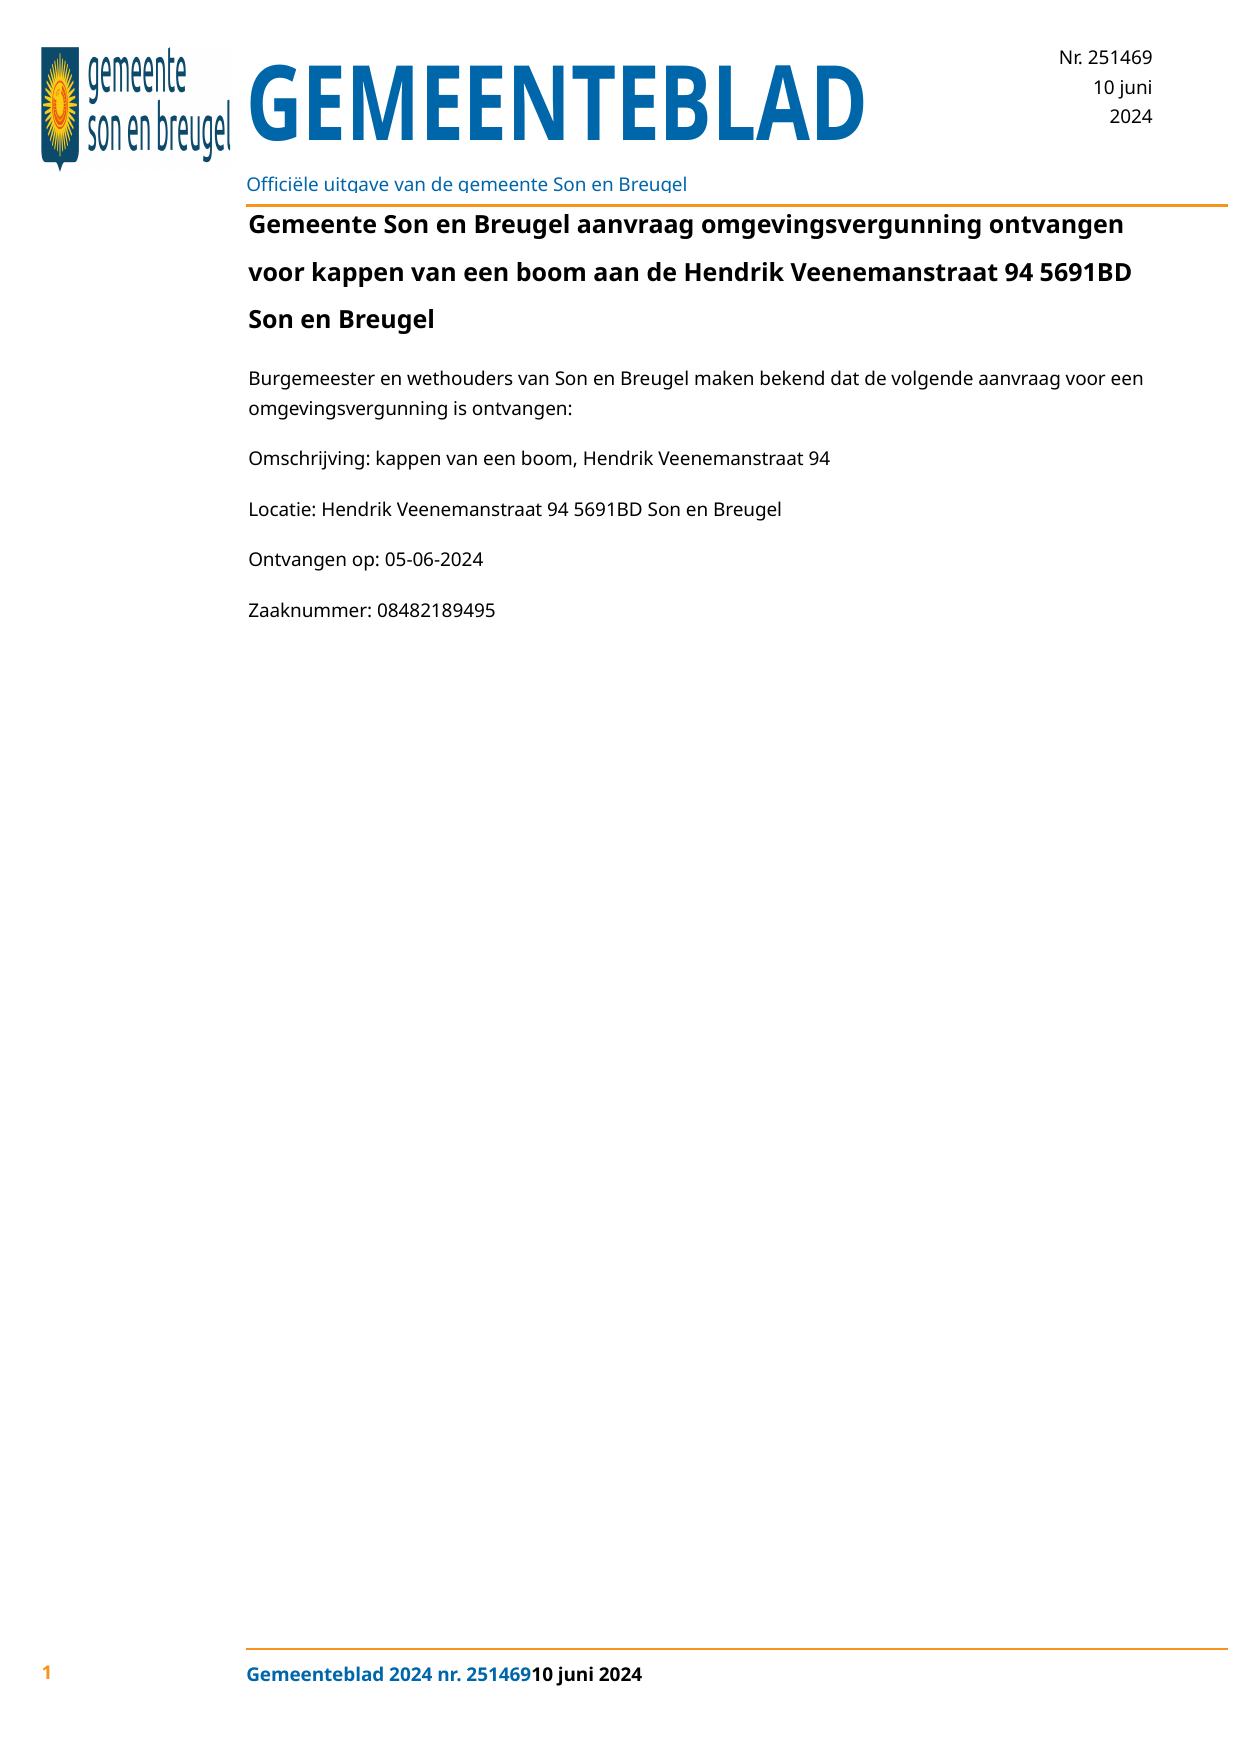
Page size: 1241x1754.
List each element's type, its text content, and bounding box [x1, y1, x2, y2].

text Gemeente Son en Breugel aanvraag omgevingsvergunning ontvangen voor kappen van een boom aan de Hendrik Veenemanstraat 94 5691BD Son en Breugel [248, 207, 1152, 336]
text Burgemeester en wethouders van Son en Breugel maken bekend dat de volgende aanvraag voor een omgevingsvergunning is ontvangen: [248, 366, 1152, 421]
text Locatie: Hendrik Veenemanstraat 94 5691BD Son en Breugel [248, 496, 1152, 522]
text Ontvangen op: 05-06-2024 [248, 546, 1152, 572]
picture [41, 47, 231, 172]
text Zaaknummer: 08482189495 [248, 597, 1152, 622]
text Omschrijving: kappen van een boom, Hendrik Veenemanstraat 94 [248, 446, 1152, 471]
